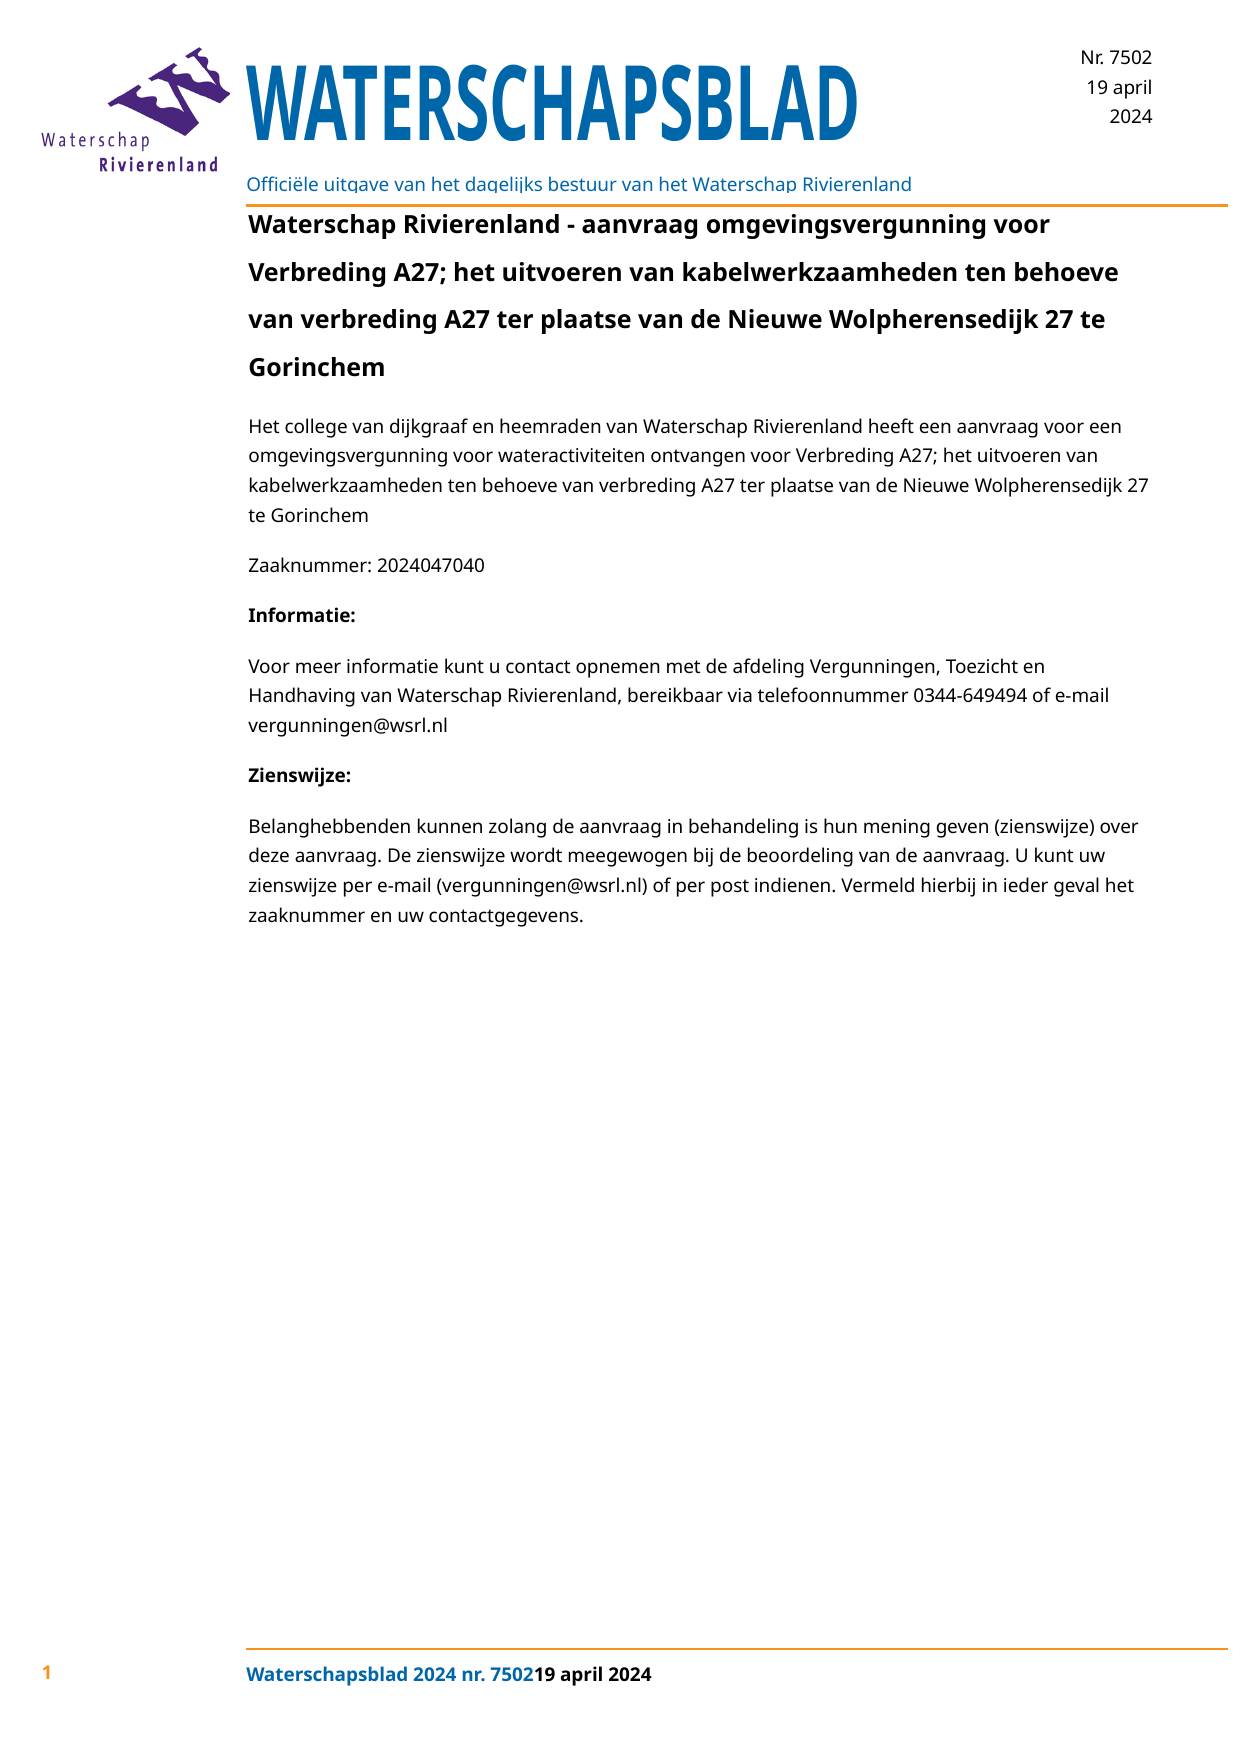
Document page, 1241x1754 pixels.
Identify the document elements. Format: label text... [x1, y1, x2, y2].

picture [41, 47, 231, 172]
text Waterschap Rivierenland - aanvraag omgevingsvergunning voor Verbreding A27; het uitvoeren van kabelwerkzaamheden ten behoeve van verbreding A27 ter plaatse van de Nieuwe Wolpherensedijk 27 te Gorinchem [248, 207, 1152, 384]
text Het college van dijkgraaf en heemraden van Waterschap Rivierenland heeft een aanvraag voor een omgevingsvergunning voor wateractiviteiten ontvangen voor Verbreding A27; het uitvoeren van kabelwerkzaamheden ten behoeve van verbreding A27 ter plaatse van de Nieuwe Wolpherensedijk 27 te Gorinchem [248, 413, 1152, 528]
text Belanghebbenden kunnen zolang de aanvraag in behandeling is hun mening geven (zienswijze) over deze aanvraag. De zienswijze wordt meegewogen bij de beoordeling van de aanvraag. U kunt uw zienswijze per e-mail (vergunningen@wsrl.nl) of per post indienen. Vermeld hierbij in ieder geval het zaaknummer en uw contactgegevens. [248, 813, 1152, 928]
text Zaaknummer: 2024047040 [248, 552, 1152, 578]
text Voor meer informatie kunt u contact opnemen met de afdeling Vergunningen, Toezicht en Handhaving van Waterschap Rivierenland, bereikbaar via telefoonnummer 0344-649494 of e-mail vergunningen@wsrl.nl [248, 653, 1152, 738]
text Zienswijze: [248, 763, 1152, 788]
text Informatie: [248, 603, 1152, 628]
